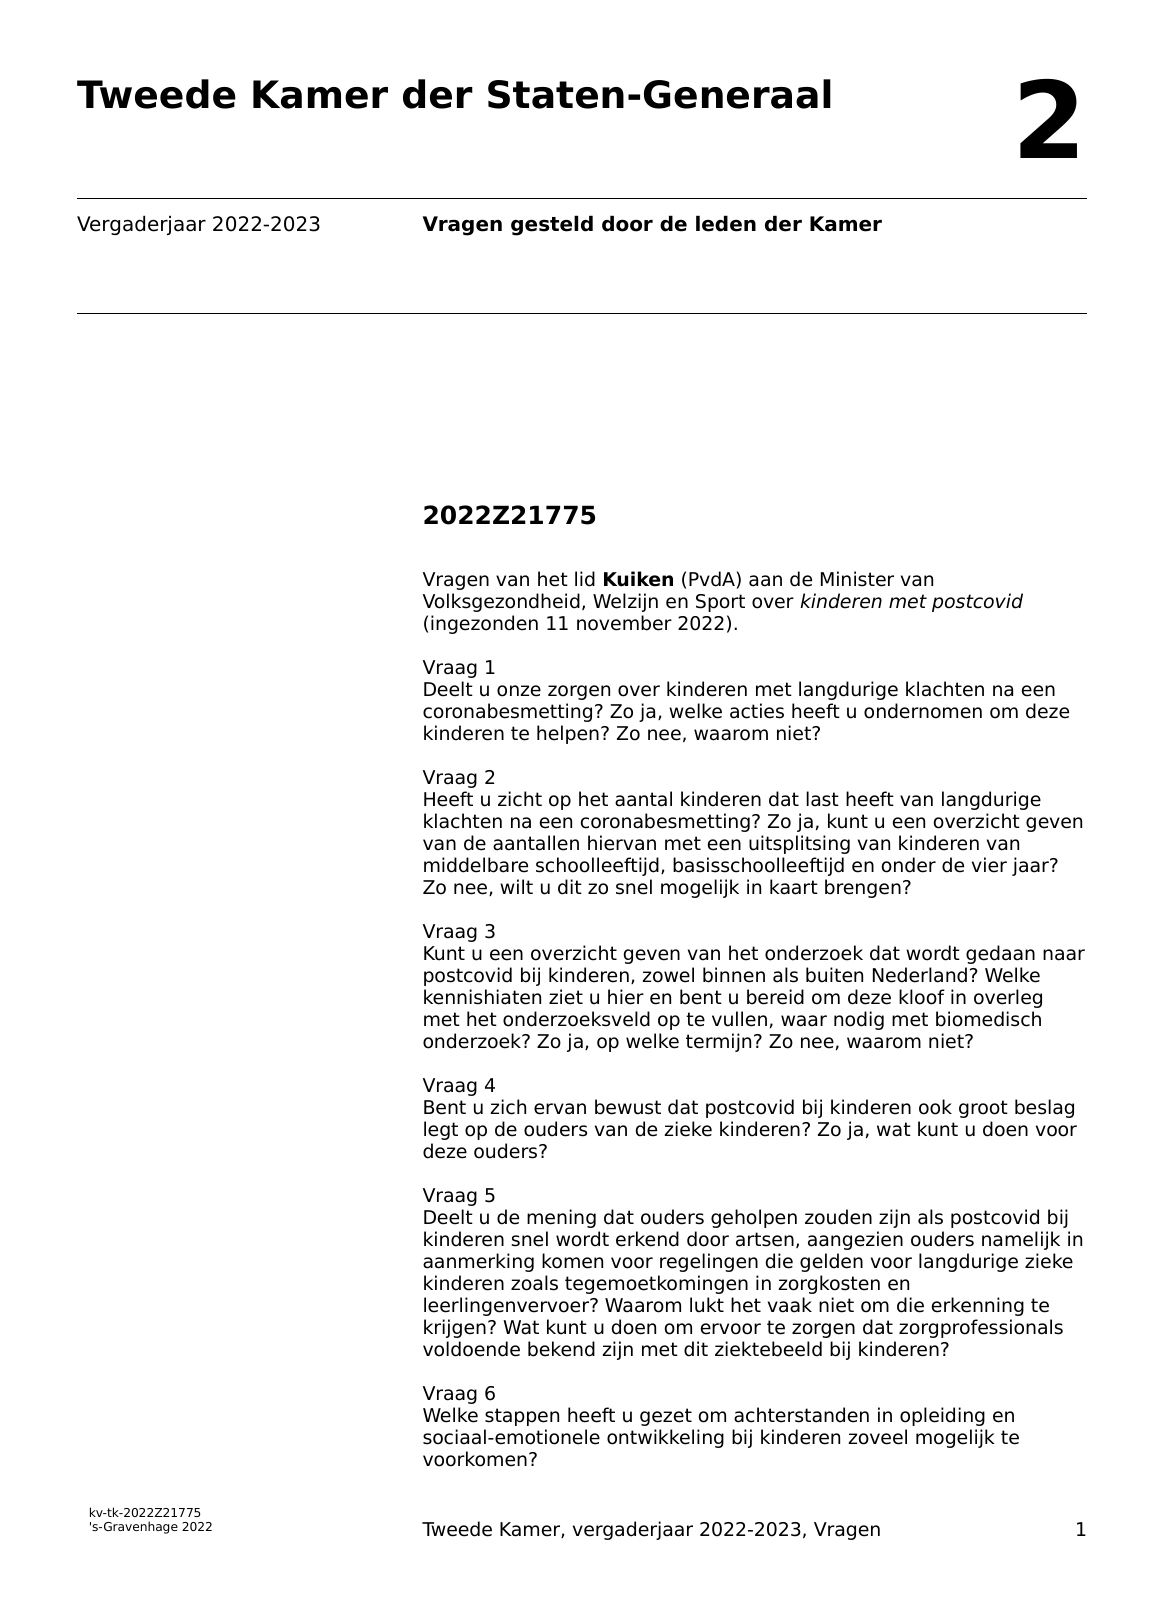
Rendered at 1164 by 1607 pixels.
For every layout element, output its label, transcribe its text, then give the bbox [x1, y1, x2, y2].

text Welke stappen heeft u gezet om achterstanden in opleiding en sociaal-emotionele ontwikkeling bij kinderen zoveel mogelijk te voorkomen? [422, 1405, 1087, 1471]
text Deelt u de mening dat ouders geholpen zouden zijn als postcovid bij kinderen snel wordt erkend door artsen, aangezien ouders namelijk in aanmerking komen voor regelingen die gelden voor langdurige zieke kinderen zoals tegemoetkomingen in zorgkosten en leerlingenvervoer? Waarom lukt het vaak niet om die erkenning te krijgen? Wat kunt u doen om ervoor te zorgen dat zorgprofessionals voldoende bekend zijn met dit ziektebeeld bij kinderen? [422, 1207, 1087, 1361]
text Vraag 2 [422, 767, 1087, 789]
table_cell Vergaderjaar 2022-2023 [77, 199, 422, 313]
text 's-Gravenhage 2022 [88, 1520, 323, 1534]
text Deelt u onze zorgen over kinderen met langdurige klachten na een coronabesmetting? Zo ja, welke acties heeft u ondernomen om deze kinderen te helpen? Zo nee, waarom niet? [422, 679, 1087, 745]
text Bent u zich ervan bewust dat postcovid bij kinderen ook groot beslag legt op de ouders van de zieke kinderen? Zo ja, wat kunt u doen voor deze ouders? [422, 1097, 1087, 1163]
text kv-tk-2022Z21775 [88, 1506, 323, 1520]
table_header 2 [886, 59, 1087, 198]
text Vraag 1 [422, 657, 1087, 679]
table_header Tweede Kamer der Staten-Generaal [77, 59, 886, 198]
text Heeft u zicht op het aantal kinderen dat last heeft van langdurige klachten na een coronabesmetting? Zo ja, kunt u een overzicht geven van de aantallen hiervan met een uitsplitsing van kinderen van middelbare schoolleeftijd, basisschoolleeftijd en onder de vier jaar? Zo nee, wilt u dit zo snel mogelijk in kaart brengen? [422, 789, 1087, 899]
table_cell Vragen gesteld door de leden der Kamer [422, 199, 1087, 313]
text Vragen van het lid Kuiken (PvdA) aan de Minister van Volksgezondheid, Welzijn en Sport over kinderen met postcovid (ingezonden 11 november 2022). [422, 569, 1087, 635]
text Vraag 5 [422, 1185, 1087, 1207]
text 2022Z21775 [422, 501, 1087, 531]
text Vraag 3 [422, 921, 1087, 943]
text Vraag 6 [422, 1383, 1087, 1405]
text Vraag 4 [422, 1075, 1087, 1097]
text Kunt u een overzicht geven van het onderzoek dat wordt gedaan naar postcovid bij kinderen, zowel binnen als buiten Nederland? Welke kennishiaten ziet u hier en bent u bereid om deze kloof in overleg met het onderzoeksveld op te vullen, waar nodig met biomedisch onderzoek? Zo ja, op welke termijn? Zo nee, waarom niet? [422, 943, 1087, 1053]
